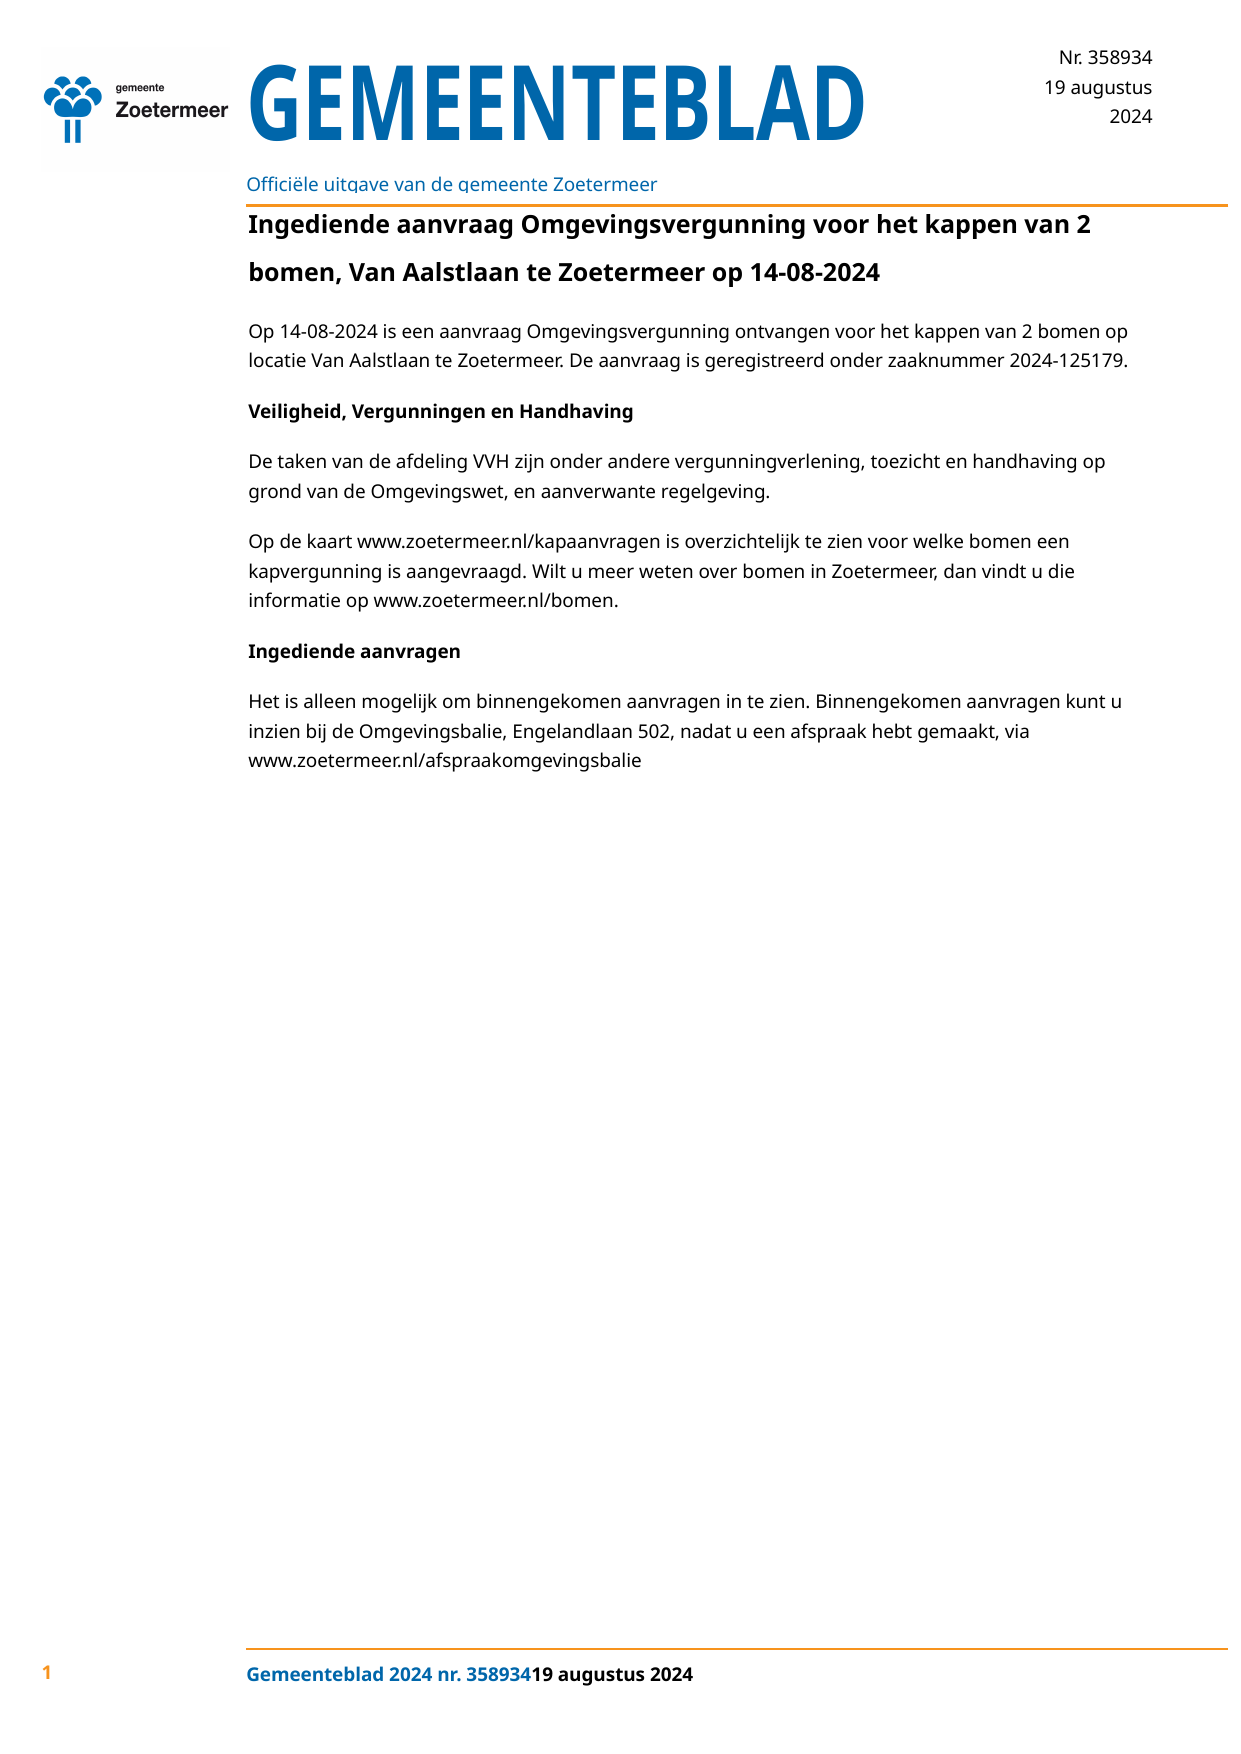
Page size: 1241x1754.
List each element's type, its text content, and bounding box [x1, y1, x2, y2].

text Ingediende aanvraag Omgevingsvergunning voor het kappen van 2 bomen, Van Aalstlaan te Zoetermeer op 14-08-2024 [248, 207, 1152, 288]
text Ingediende aanvragen [248, 638, 1152, 664]
picture [41, 47, 231, 172]
text Op 14-08-2024 is een aanvraag Omgevingsvergunning ontvangen voor het kappen van 2 bomen op locatie Van Aalstlaan te Zoetermeer. De aanvraag is geregistreerd onder zaaknummer 2024-125179. [248, 318, 1152, 373]
text Op de kaart www.zoetermeer.nl/kapaanvragen is overzichtelijk te zien voor welke bomen een kapvergunning is aangevraagd. Wilt u meer weten over bomen in Zoetermeer, dan vindt u die informatie op www.zoetermeer.nl/bomen. [248, 528, 1152, 613]
text Het is alleen mogelijk om binnengekomen aanvragen in te zien. Binnengekomen aanvragen kunt u inzien bij de Omgevingsbalie, Engelandlaan 502, nadat u een afspraak hebt gemaakt, via www.zoetermeer.nl/afspraakomgevingsbalie [248, 688, 1152, 773]
text Veiligheid, Vergunningen en Handhaving [248, 398, 1152, 424]
text De taken van de afdeling VVH zijn onder andere vergunningverlening, toezicht en handhaving op grond van de Omgevingswet, en aanverwante regelgeving. [248, 448, 1152, 504]
